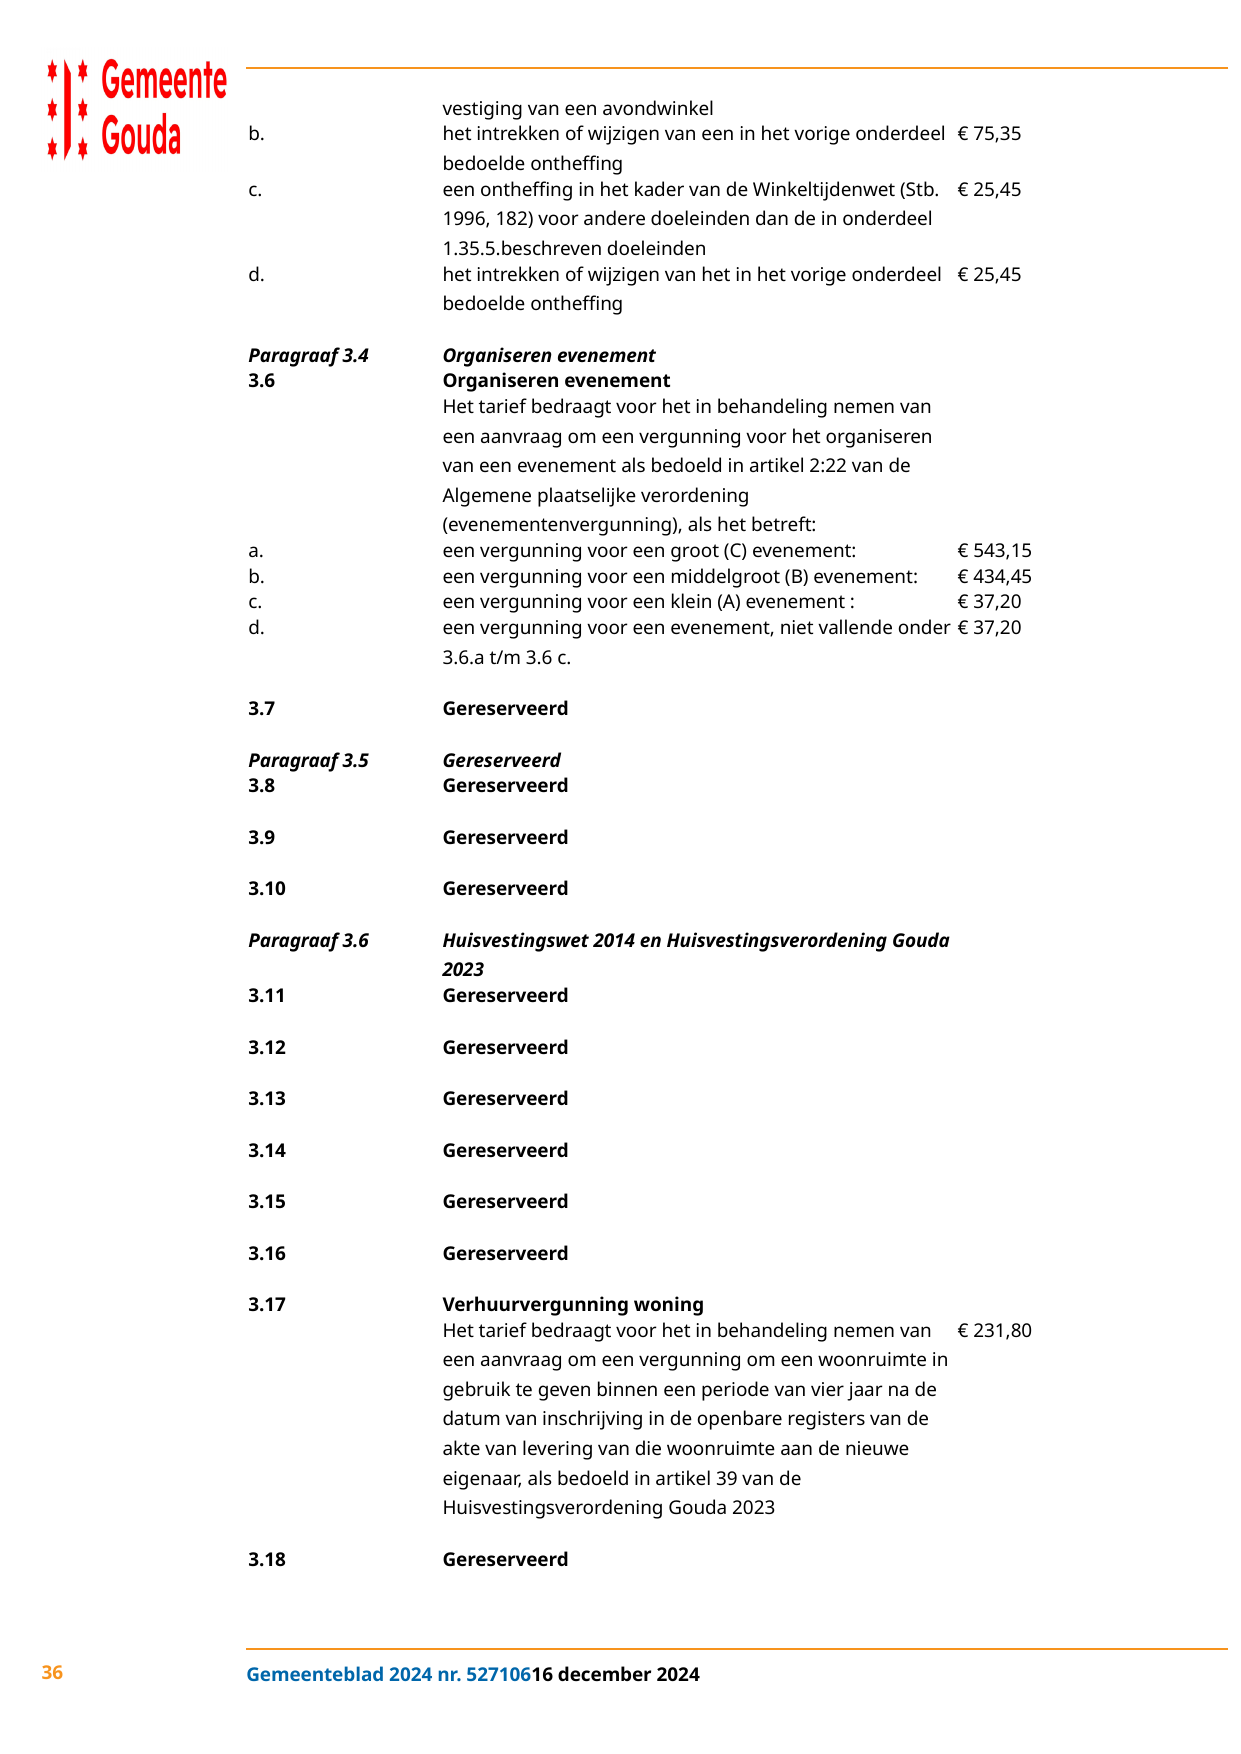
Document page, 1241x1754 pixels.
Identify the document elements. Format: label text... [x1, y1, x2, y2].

table_cell Paragraaf 3.4 [248, 342, 442, 367]
table_cell vestiging van een avondwinkel [442, 95, 957, 121]
table_cell € 25,45 [958, 261, 1152, 316]
table_cell [442, 1214, 957, 1240]
table_cell [958, 1546, 1152, 1572]
table_cell 3.6 [248, 368, 442, 393]
table_cell [248, 799, 442, 824]
table_cell [958, 876, 1152, 901]
table_cell Verhuurvergunning woning [442, 1291, 957, 1317]
table_cell [958, 850, 1152, 876]
table_cell [442, 901, 957, 927]
table_cell [248, 95, 442, 121]
table_cell Organiseren evenement [442, 342, 957, 367]
table_cell Gereserveerd [442, 1188, 957, 1214]
table_cell [958, 1214, 1152, 1240]
table_cell het intrekken of wijzigen van het in het vorige onderdeel bedoelde ontheffing [442, 261, 957, 316]
table_cell [248, 1163, 442, 1188]
table_cell 3.10 [248, 876, 442, 901]
table_cell b. [248, 563, 442, 589]
table_cell 3.17 [248, 1291, 442, 1317]
table_cell Gereserveerd [442, 773, 957, 798]
table_cell een vergunning voor een klein (A) evenement : [442, 589, 957, 614]
table_cell Het tarief bedraagt voor het in behandeling nemen van een aanvraag om een vergunning voor het organiseren van een evenement als bedoeld in artikel 2:22 van de Algemene plaatselijke verordening (evenementenvergunning), als het betreft: [442, 393, 957, 537]
table_cell [958, 901, 1152, 927]
table_cell [958, 1163, 1152, 1188]
table_cell c. [248, 176, 442, 261]
table_cell d. [248, 615, 442, 670]
table_cell Gereserveerd [442, 824, 957, 850]
table_cell [248, 1317, 442, 1520]
table_cell Het tarief bedraagt voor het in behandeling nemen van een aanvraag om een vergunning om een woonruimte in gebruik te geven binnen een periode van vier jaar na de datum van inschrijving in de openbare registers van de akte van levering van die woonruimte aan de nieuwe eigenaar, als bedoeld in artikel 39 van de Huisvestingsverordening Gouda 2023 [442, 1317, 957, 1520]
table_cell [958, 1265, 1152, 1291]
table_cell [248, 393, 442, 537]
table_cell € 37,20 [958, 589, 1152, 614]
table_cell [958, 670, 1152, 696]
table_cell Gereserveerd [442, 1085, 957, 1111]
table_cell 3.7 [248, 696, 442, 721]
table_cell [958, 1188, 1152, 1214]
table_cell [958, 1520, 1152, 1546]
table_cell [958, 1572, 1152, 1597]
table_cell € 75,35 [958, 121, 1152, 176]
table_cell Huisvestingswet 2014 en Huisvestingsverordening Gouda 2023 [442, 927, 957, 982]
table_cell Gereserveerd [442, 876, 957, 901]
table_cell [442, 670, 957, 696]
table_cell [958, 1137, 1152, 1162]
table_cell [442, 1572, 957, 1597]
table_cell [958, 1240, 1152, 1265]
table_cell 3.14 [248, 1137, 442, 1162]
table_cell [958, 824, 1152, 850]
table_cell [958, 799, 1152, 824]
table_cell [248, 1008, 442, 1034]
table_cell Gereserveerd [442, 1240, 957, 1265]
table_cell [958, 983, 1152, 1008]
table_cell een vergunning voor een middelgroot (B) evenement: [442, 563, 957, 589]
table_cell c. [248, 589, 442, 614]
table_cell [248, 901, 442, 927]
table_cell [248, 1520, 442, 1546]
table_cell Gereserveerd [442, 1546, 957, 1572]
table_cell [248, 670, 442, 696]
table_cell 3.8 [248, 773, 442, 798]
table_cell € 434,45 [958, 563, 1152, 589]
table_cell Gereserveerd [442, 747, 957, 773]
table_cell een vergunning voor een evenement, niet vallende onder 3.6.a t/m 3.6 c. [442, 615, 957, 670]
table_cell Gereserveerd [442, 1137, 957, 1162]
table_cell [958, 342, 1152, 367]
table_cell Gereserveerd [442, 983, 957, 1008]
table_cell b. [248, 121, 442, 176]
table_cell Paragraaf 3.5 [248, 747, 442, 773]
table_cell een vergunning voor een groot (C) evenement: [442, 537, 957, 563]
table_cell [248, 1214, 442, 1240]
table_cell 3.9 [248, 824, 442, 850]
table_cell 3.12 [248, 1034, 442, 1059]
table_cell [442, 1111, 957, 1137]
table_cell [248, 850, 442, 876]
table_cell [958, 316, 1152, 342]
table_cell 3.15 [248, 1188, 442, 1214]
table_cell 3.11 [248, 983, 442, 1008]
table_cell [958, 95, 1152, 121]
table_cell het intrekken of wijzigen van een in het vorige onderdeel bedoelde ontheffing [442, 121, 957, 176]
table_cell € 25,45 [958, 176, 1152, 261]
table_cell a. [248, 537, 442, 563]
table_cell [248, 1572, 442, 1597]
table_cell 3.13 [248, 1085, 442, 1111]
table_cell [958, 393, 1152, 537]
table_cell [958, 368, 1152, 393]
table_cell [442, 1060, 957, 1085]
table_cell Gereserveerd [442, 696, 957, 721]
table_cell [442, 1265, 957, 1291]
table_cell [442, 721, 957, 747]
table_cell [442, 1163, 957, 1188]
table_cell € 543,15 [958, 537, 1152, 563]
table_cell [442, 799, 957, 824]
table_cell [248, 1265, 442, 1291]
table_cell [958, 1034, 1152, 1059]
table_cell € 231,80 [958, 1317, 1152, 1520]
picture [41, 47, 231, 172]
table_cell € 37,20 [958, 615, 1152, 670]
table_cell [958, 1111, 1152, 1137]
table_cell [958, 721, 1152, 747]
table_cell Paragraaf 3.6 [248, 927, 442, 982]
table_cell [958, 1060, 1152, 1085]
table_cell [442, 1520, 957, 1546]
table_cell 3.16 [248, 1240, 442, 1265]
table_cell [248, 721, 442, 747]
table_cell [248, 1111, 442, 1137]
table_cell [958, 747, 1152, 773]
table_cell [958, 1008, 1152, 1034]
table_cell d. [248, 261, 442, 316]
table_cell [958, 927, 1152, 982]
table_cell 3.18 [248, 1546, 442, 1572]
table_cell [442, 316, 957, 342]
table_cell [442, 850, 957, 876]
table_cell [958, 696, 1152, 721]
table_cell Organiseren evenement [442, 368, 957, 393]
table_cell [958, 773, 1152, 798]
table_cell Gereserveerd [442, 1034, 957, 1059]
table_cell [958, 1085, 1152, 1111]
table_cell een ontheffing in het kader van de Winkeltijdenwet (Stb. 1996, 182) voor andere doeleinden dan de in onderdeel 1.35.5.beschreven doeleinden [442, 176, 957, 261]
table_cell [958, 1291, 1152, 1317]
table_cell [442, 1008, 957, 1034]
table_cell [248, 1060, 442, 1085]
table_cell [248, 316, 442, 342]
